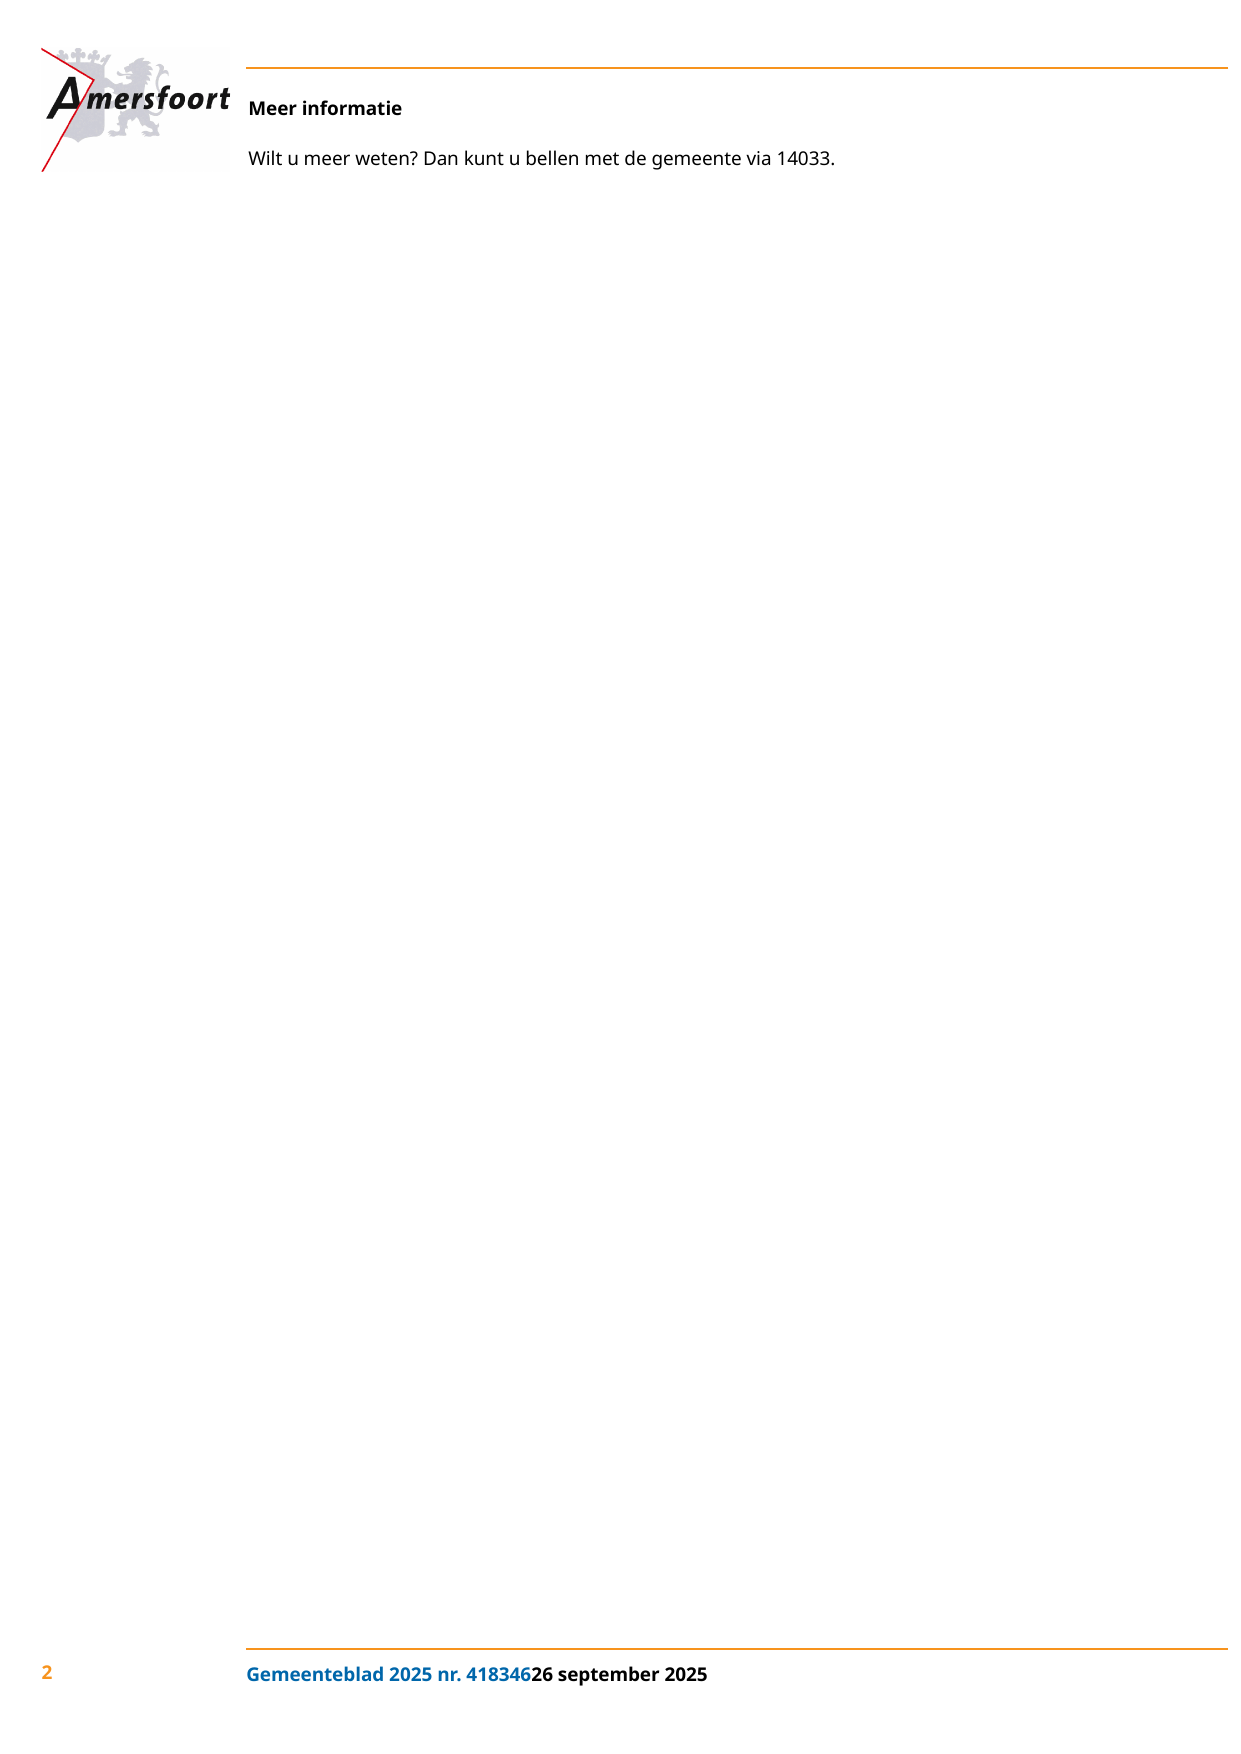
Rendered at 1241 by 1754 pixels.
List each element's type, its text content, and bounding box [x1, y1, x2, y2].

picture [41, 47, 231, 172]
text Meer informatie [248, 95, 1152, 121]
text Wilt u meer weten? Dan kunt u bellen met de gemeente via 14033. [248, 145, 1152, 171]
